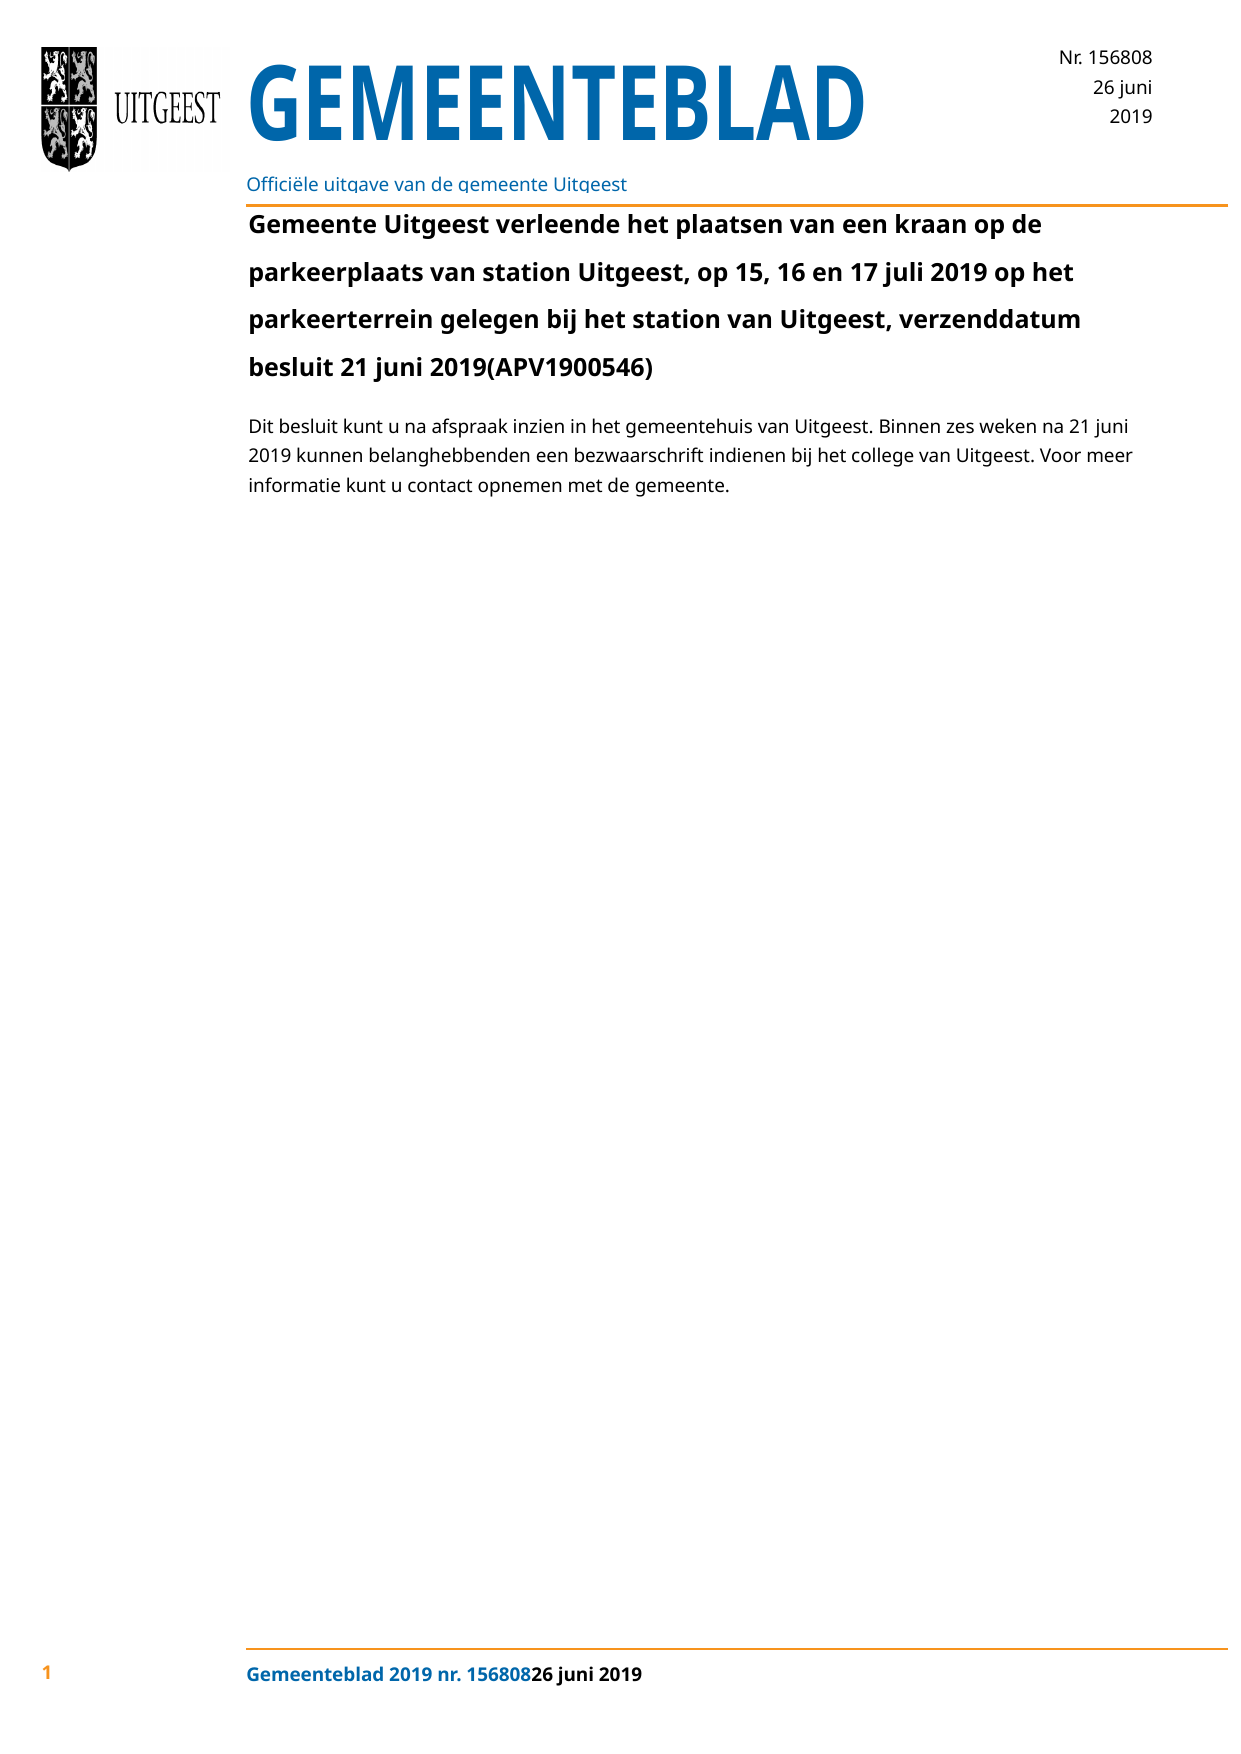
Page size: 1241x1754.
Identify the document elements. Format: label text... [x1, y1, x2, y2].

picture [41, 47, 231, 172]
text Gemeente Uitgeest verleende het plaatsen van een kraan op de parkeerplaats van station Uitgeest, op 15, 16 en 17 juli 2019 op het parkeerterrein gelegen bij het station van Uitgeest, verzenddatum besluit 21 juni 2019(APV1900546) [248, 207, 1152, 384]
text Dit besluit kunt u na afspraak inzien in het gemeentehuis van Uitgeest. Binnen zes weken na 21 juni 2019 kunnen belanghebbenden een bezwaarschrift indienen bij het college van Uitgeest. Voor meer informatie kunt u contact opnemen met de gemeente. [248, 413, 1152, 498]
